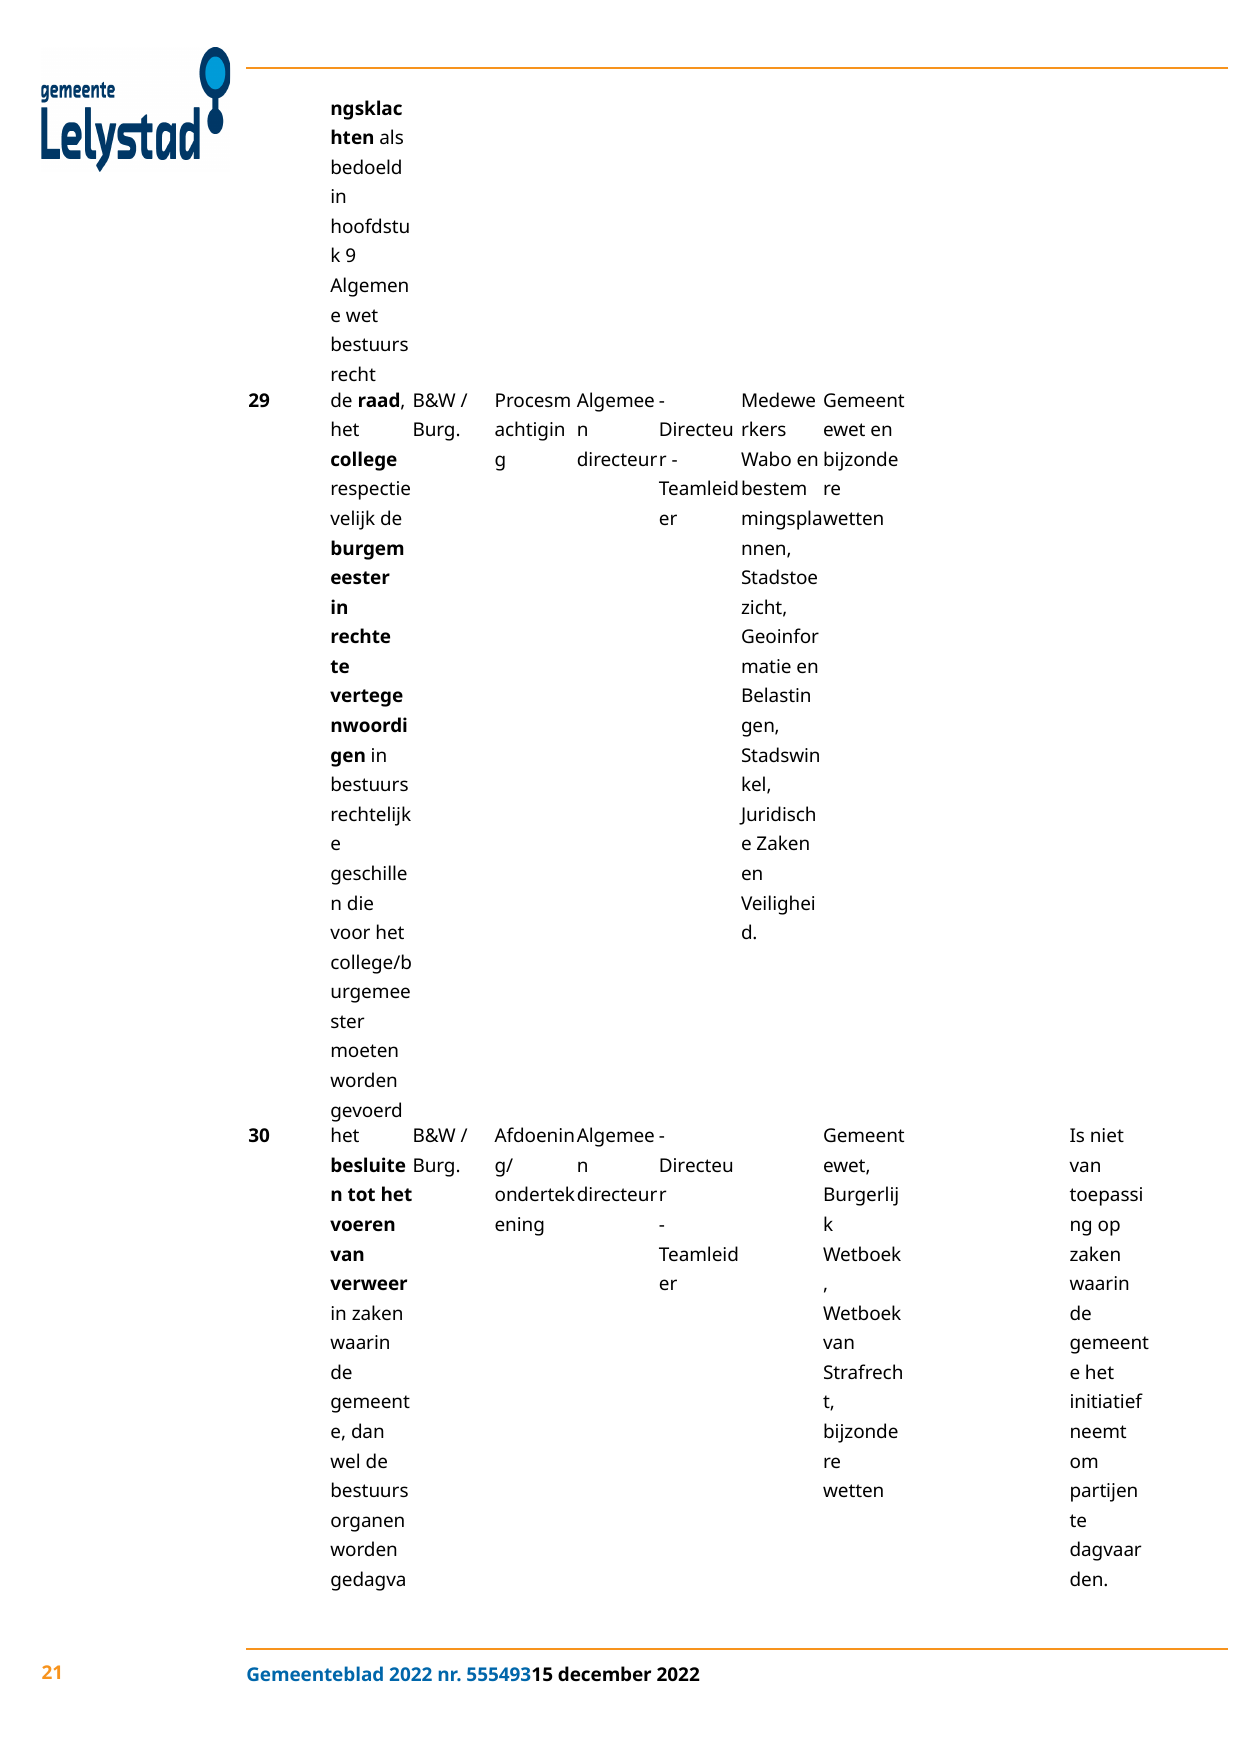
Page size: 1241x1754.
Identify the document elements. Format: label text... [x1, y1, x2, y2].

table_cell - Directeur - Teamleider [659, 387, 741, 1122]
table_cell [1069, 387, 1152, 1122]
table_cell Algemeen directeur [577, 387, 659, 1122]
table_cell [987, 95, 1069, 387]
table_cell [905, 95, 987, 387]
table_cell Algemeen directeur [577, 1123, 659, 1592]
table_cell ngsklachten als bedoeld in hoofdstuk 9 Algemene wet bestuursrecht [330, 95, 412, 387]
table_cell [741, 95, 823, 387]
table_cell [823, 95, 905, 387]
table_cell 30 [248, 1123, 330, 1592]
table_cell [1069, 95, 1152, 387]
table_cell - Directeur - Teamleider [659, 1123, 741, 1592]
table_cell [987, 1123, 1069, 1592]
table_cell [659, 95, 741, 387]
table_cell Medewerkers Wabo en bestemmingsplannen, Stadstoezicht, Geoinformatie en Belastingen, Stadswinkel, Juridische Zaken en Veiligheid. [741, 387, 823, 1122]
table_cell [905, 387, 987, 1122]
table_cell [577, 95, 659, 387]
table_cell [741, 1123, 823, 1592]
table_cell [987, 387, 1069, 1122]
table_cell Is niet van toepassing op zaken waarin de gemeente het initiatief neemt om partijen te dagvaarden. [1069, 1123, 1152, 1592]
table_cell de raad, het college respectievelijk de burgemeester in rechte te vertegenwoordigen in bestuursrechtelijke geschillen die voor het college/burgemeester moeten worden gevoerd [330, 387, 412, 1122]
table_cell [905, 1123, 987, 1592]
table_cell [248, 95, 330, 387]
picture [41, 47, 231, 172]
table_cell B&W / Burg. [412, 1123, 494, 1592]
table_cell [494, 95, 577, 387]
table_cell B&W / Burg. [412, 387, 494, 1122]
table_cell Gemeentewet, Burgerlijk Wetboek, Wetboek van Strafrecht, bijzondere wetten [823, 1123, 905, 1592]
table_cell het besluiten tot het voeren van verweer in zaken waarin de gemeente, dan wel de bestuursorganen worden gedagva [330, 1123, 412, 1592]
table_cell 29 [248, 387, 330, 1122]
table_cell Gemeentewet en bijzondere wetten [823, 387, 905, 1122]
table_cell Procesmachtiging [494, 387, 577, 1122]
table_cell Afdoening/ondertekening [494, 1123, 577, 1592]
table_cell [412, 95, 494, 387]
